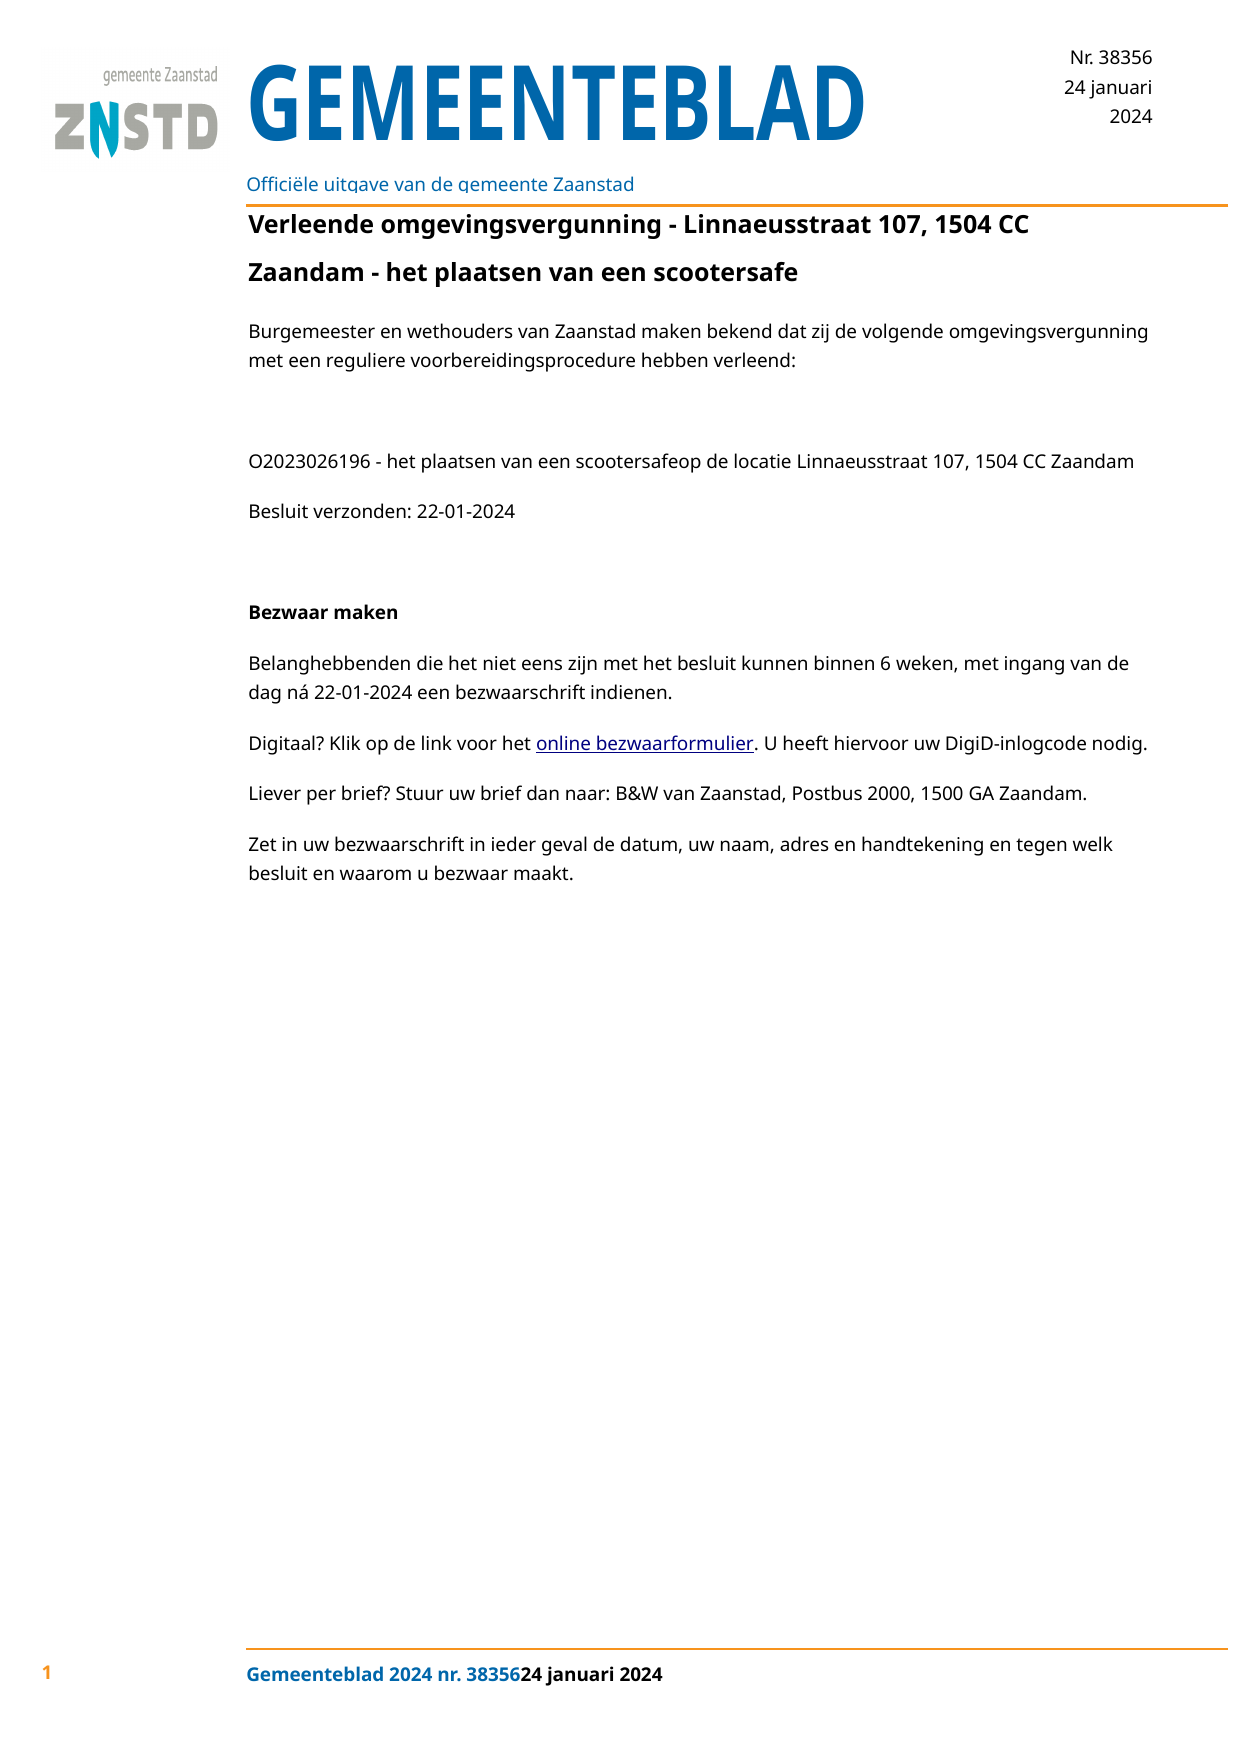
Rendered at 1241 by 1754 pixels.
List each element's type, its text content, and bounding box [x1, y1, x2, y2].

text Burgemeester en wethouders van Zaanstad maken bekend dat zij de volgende omgevingsvergunning met een reguliere voorbereidingsprocedure hebben verleend: [248, 318, 1152, 373]
text O2023026196 - het plaatsen van een scootersafeop de locatie Linnaeusstraat 107, 1504 CC Zaandam [248, 448, 1152, 474]
text Zet in uw bezwaarschrift in ieder geval de datum, uw naam, adres en handtekening en tegen welk besluit en waarom u bezwaar maakt. [248, 831, 1152, 886]
text Belanghebbenden die het niet eens zijn met het besluit kunnen binnen 6 weken, met ingang van de dag ná 22-01-2024 een bezwaarschrift indienen. [248, 650, 1152, 705]
text Bezwaar maken [248, 599, 1152, 625]
picture [41, 47, 231, 172]
text Liever per brief? Stuur uw brief dan naar: B&W van Zaanstad, Postbus 2000, 1500 GA Zaandam. [248, 780, 1152, 806]
text Verleende omgevingsvergunning - Linnaeusstraat 107, 1504 CC Zaandam - het plaatsen van een scootersafe [248, 207, 1152, 288]
text Besluit verzonden: 22-01-2024 [248, 499, 1152, 524]
text Digitaal? Klik op de link voor het online bezwaarformulier. U heeft hiervoor uw DigiD-inlogcode nodig. [248, 730, 1152, 756]
